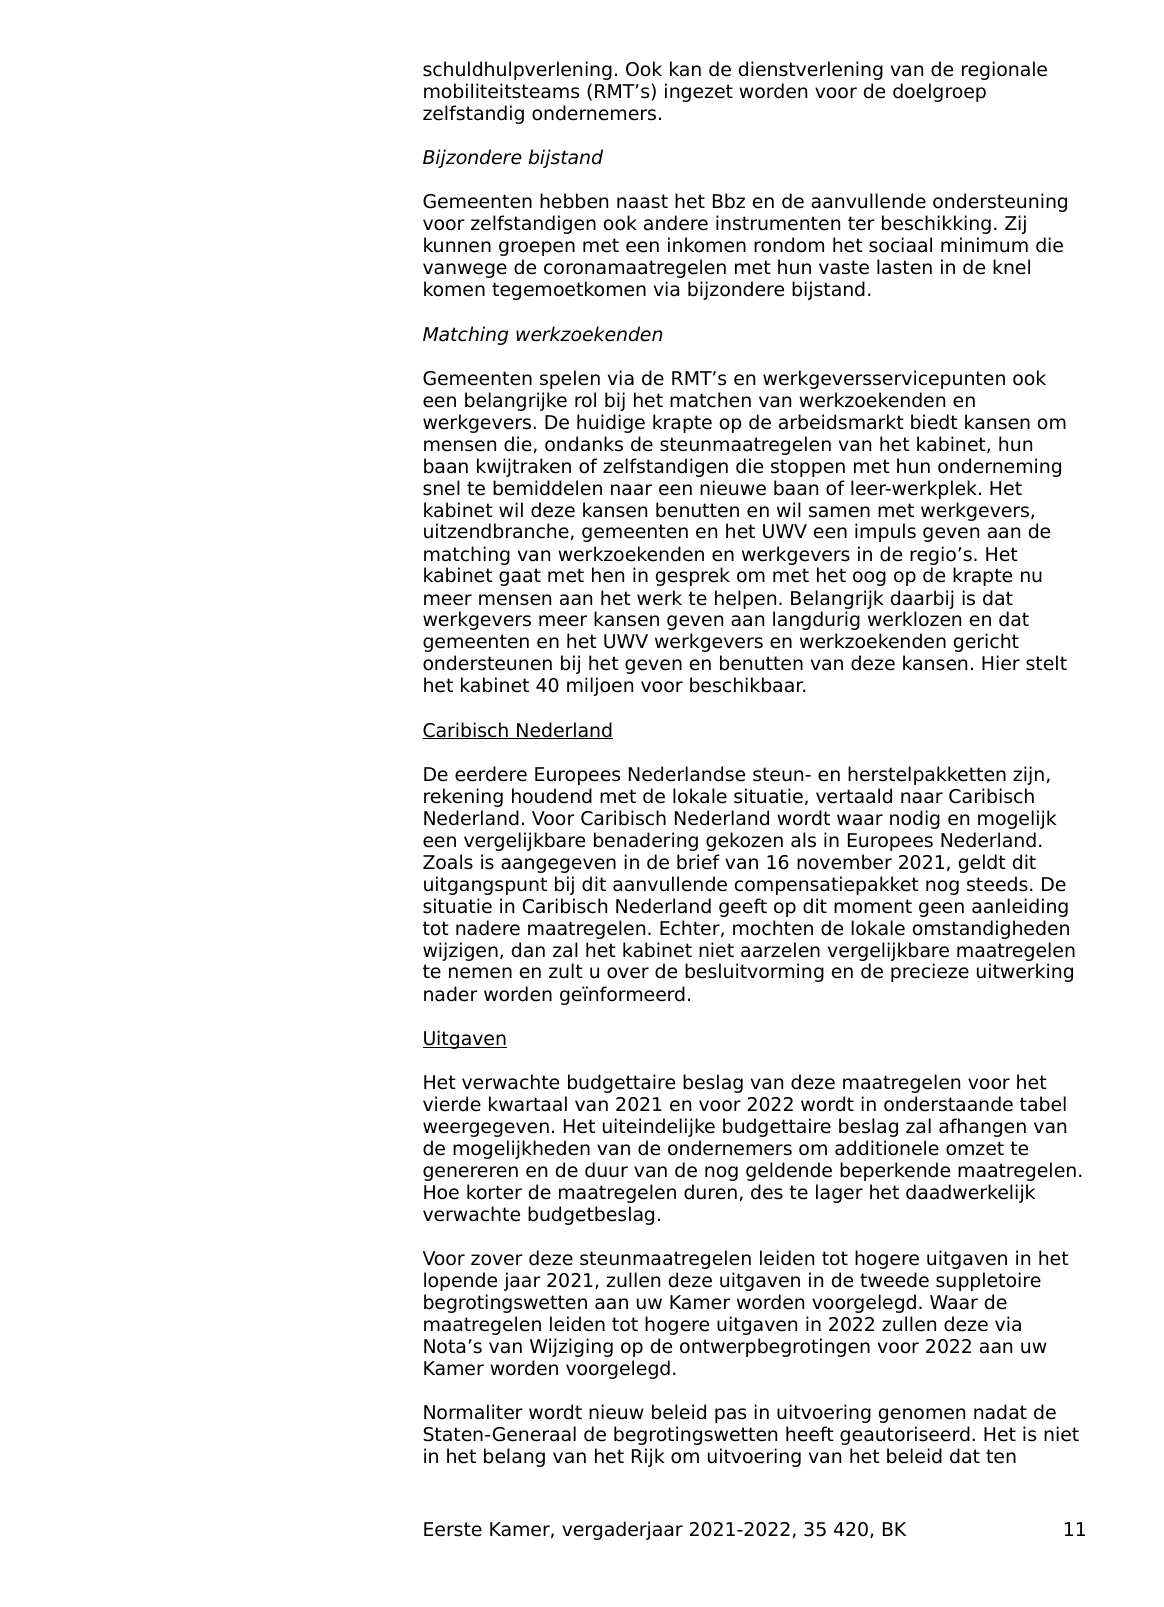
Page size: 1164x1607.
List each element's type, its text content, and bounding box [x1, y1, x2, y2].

subtitle Matching werkzoekenden [422, 323, 1087, 345]
subtitle Uitgaven [422, 1028, 1087, 1049]
text Gemeenten spelen via de RMT’s en werkgeversservicepunten ook een belangrijke rol bij het matchen van werkzoekenden en werkgevers. De huidige krapte op de arbeidsmarkt biedt kansen om mensen die, ondanks de steunmaatregelen van het kabinet, hun baan kwijtraken of zelfstandigen die stoppen met hun onderneming snel te bemiddelen naar een nieuwe baan of leer-werkplek. Het kabinet wil deze kansen benutten en wil samen met werkgevers, uitzendbranche, gemeenten en het UWV een impuls geven aan de matching van werkzoekenden en werkgevers in de regio’s. Het kabinet gaat met hen in gesprek om met het oog op de krapte nu meer mensen aan het werk te helpen. Belangrijk daarbij is dat werkgevers meer kansen geven aan langdurig werklozen en dat gemeenten en het UWV werkgevers en werkzoekenden gericht ondersteunen bij het geven en benutten van deze kansen. Hier stelt het kabinet 40 miljoen voor beschikbaar. [422, 368, 1087, 697]
text schuldhulpverlening. Ook kan de dienstverlening van de regionale mobiliteitsteams (RMT’s) ingezet worden voor de doelgroep zelfstandig ondernemers. [422, 59, 1087, 125]
text Het verwachte budgettaire beslag van deze maatregelen voor het vierde kwartaal van 2021 en voor 2022 wordt in onderstaande tabel weergegeven. Het uiteindelijke budgettaire beslag zal afhangen van de mogelijkheden van de ondernemers om additionele omzet te genereren en de duur van de nog geldende beperkende maatregelen. Hoe korter de maatregelen duren, des te lager het daadwerkelijk verwachte budgetbeslag. [422, 1072, 1087, 1226]
text Voor zover deze steunmaatregelen leiden tot hogere uitgaven in het lopende jaar 2021, zullen deze uitgaven in de tweede suppletoire begrotingswetten aan uw Kamer worden voorgelegd. Waar de maatregelen leiden tot hogere uitgaven in 2022 zullen deze via Nota’s van Wijziging op de ontwerpbegrotingen voor 2022 aan uw Kamer worden voorgelegd. [422, 1248, 1087, 1380]
text Normaliter wordt nieuw beleid pas in uitvoering genomen nadat de Staten-Generaal de begrotingswetten heeft geautoriseerd. Het is niet in het belang van het Rijk om uitvoering van het beleid dat ten [422, 1402, 1087, 1468]
text De eerdere Europees Nederlandse steun- en herstelpakketten zijn, rekening houdend met de lokale situatie, vertaald naar Caribisch Nederland. Voor Caribisch Nederland wordt waar nodig en mogelijk een vergelijkbare benadering gekozen als in Europees Nederland. Zoals is aangegeven in de brief van 16 november 2021, geldt dit uitgangspunt bij dit aanvullende compensatiepakket nog steeds. De situatie in Caribisch Nederland geeft op dit moment geen aanleiding tot nadere maatregelen. Echter, mochten de lokale omstandigheden wijzigen, dan zal het kabinet niet aarzelen vergelijkbare maatregelen te nemen en zult u over de besluitvorming en de precieze uitwerking nader worden geïnformeerd. [422, 764, 1087, 1005]
text Gemeenten hebben naast het Bbz en de aanvullende ondersteuning voor zelfstandigen ook andere instrumenten ter beschikking. Zij kunnen groepen met een inkomen rondom het sociaal minimum die vanwege de coronamaatregelen met hun vaste lasten in de knel komen tegemoetkomen via bijzondere bijstand. [422, 191, 1087, 301]
subtitle Caribisch Nederland [422, 719, 1087, 741]
subtitle Bijzondere bijstand [422, 147, 1087, 169]
